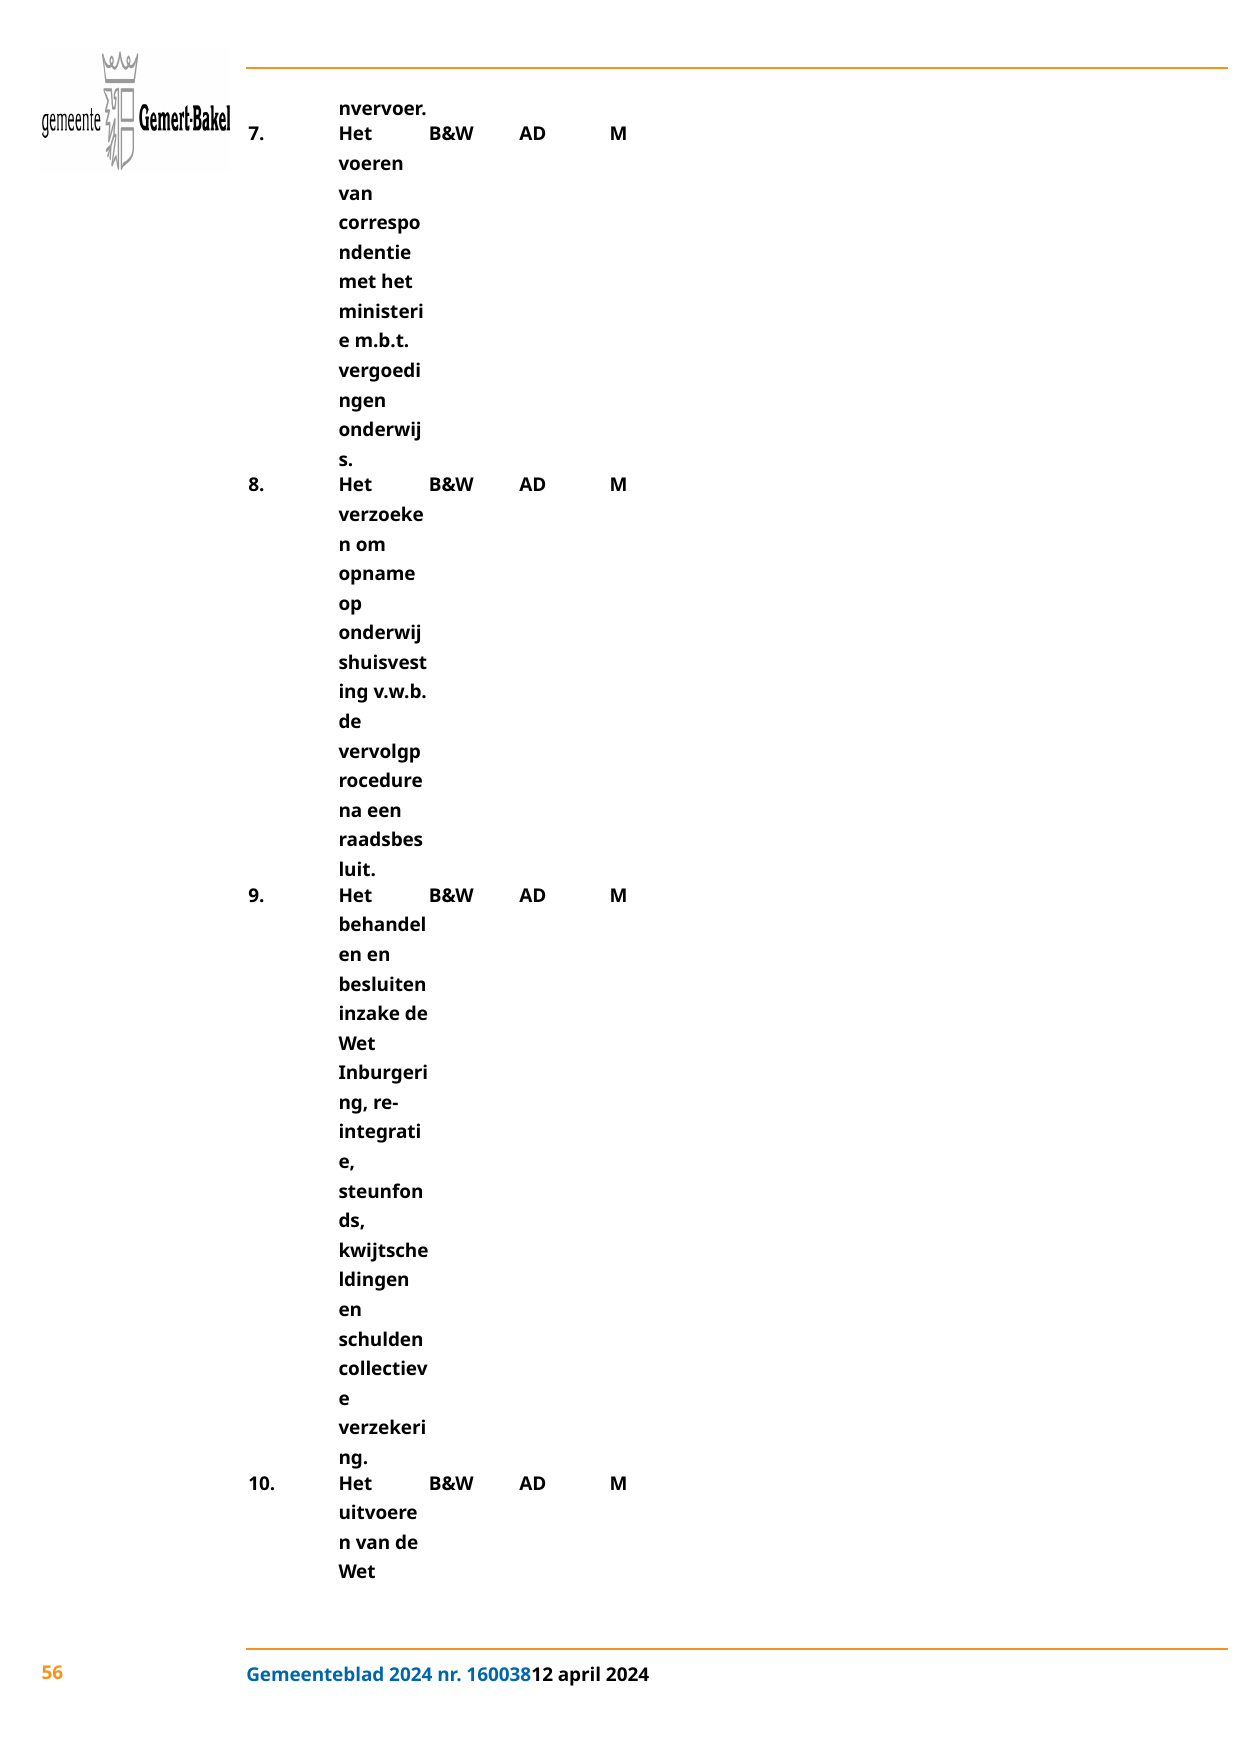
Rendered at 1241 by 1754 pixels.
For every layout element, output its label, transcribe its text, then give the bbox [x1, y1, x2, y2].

picture [41, 47, 231, 172]
table_cell [790, 121, 881, 472]
table_cell [248, 95, 338, 121]
table_cell AD [519, 472, 609, 882]
table_cell [971, 95, 1152, 121]
table_cell [881, 121, 971, 472]
table_cell B&W [429, 1470, 519, 1584]
table_cell [790, 95, 881, 121]
table_cell M [609, 472, 700, 882]
table_cell [971, 472, 1152, 882]
table_cell nvervoer. [338, 95, 429, 121]
table_cell Het behandelen en besluiten inzake de Wet Inburgering, re-integratie, steunfonds, kwijtscheldingen en schulden collectieve verzekering. [338, 882, 429, 1470]
table_cell Het uitvoeren van de Wet [338, 1470, 429, 1584]
table_cell AD [519, 121, 609, 472]
table_cell [790, 1470, 881, 1584]
table_cell 9. [248, 882, 338, 1470]
table_cell [971, 121, 1152, 472]
table_cell [971, 1470, 1152, 1584]
table_cell [519, 95, 609, 121]
table_cell Het verzoeken om opname op onderwijshuisvesting v.w.b. de vervolgprocedure na een raadsbesluit. [338, 472, 429, 882]
table_cell [881, 95, 971, 121]
table_cell 8. [248, 472, 338, 882]
table_cell AD [519, 1470, 609, 1584]
table_cell [700, 95, 790, 121]
table_cell 7. [248, 121, 338, 472]
table_cell AD [519, 882, 609, 1470]
table_cell [609, 95, 700, 121]
table_cell Het voeren van correspondentie met het ministerie m.b.t. vergoedingen onderwijs. [338, 121, 429, 472]
table_cell B&W [429, 472, 519, 882]
table_cell M [609, 121, 700, 472]
table_cell [790, 472, 881, 882]
table_cell B&W [429, 882, 519, 1470]
table_cell [790, 882, 881, 1470]
table_cell [971, 882, 1152, 1470]
table_cell [700, 1470, 790, 1584]
table_cell M [609, 1470, 700, 1584]
table_cell [881, 1470, 971, 1584]
table_cell M [609, 882, 700, 1470]
table_cell [429, 95, 519, 121]
table_cell B&W [429, 121, 519, 472]
table_cell [700, 472, 790, 882]
table_cell [881, 882, 971, 1470]
table_cell 10. [248, 1470, 338, 1584]
table_cell [700, 121, 790, 472]
table_cell [700, 882, 790, 1470]
table_cell [881, 472, 971, 882]
